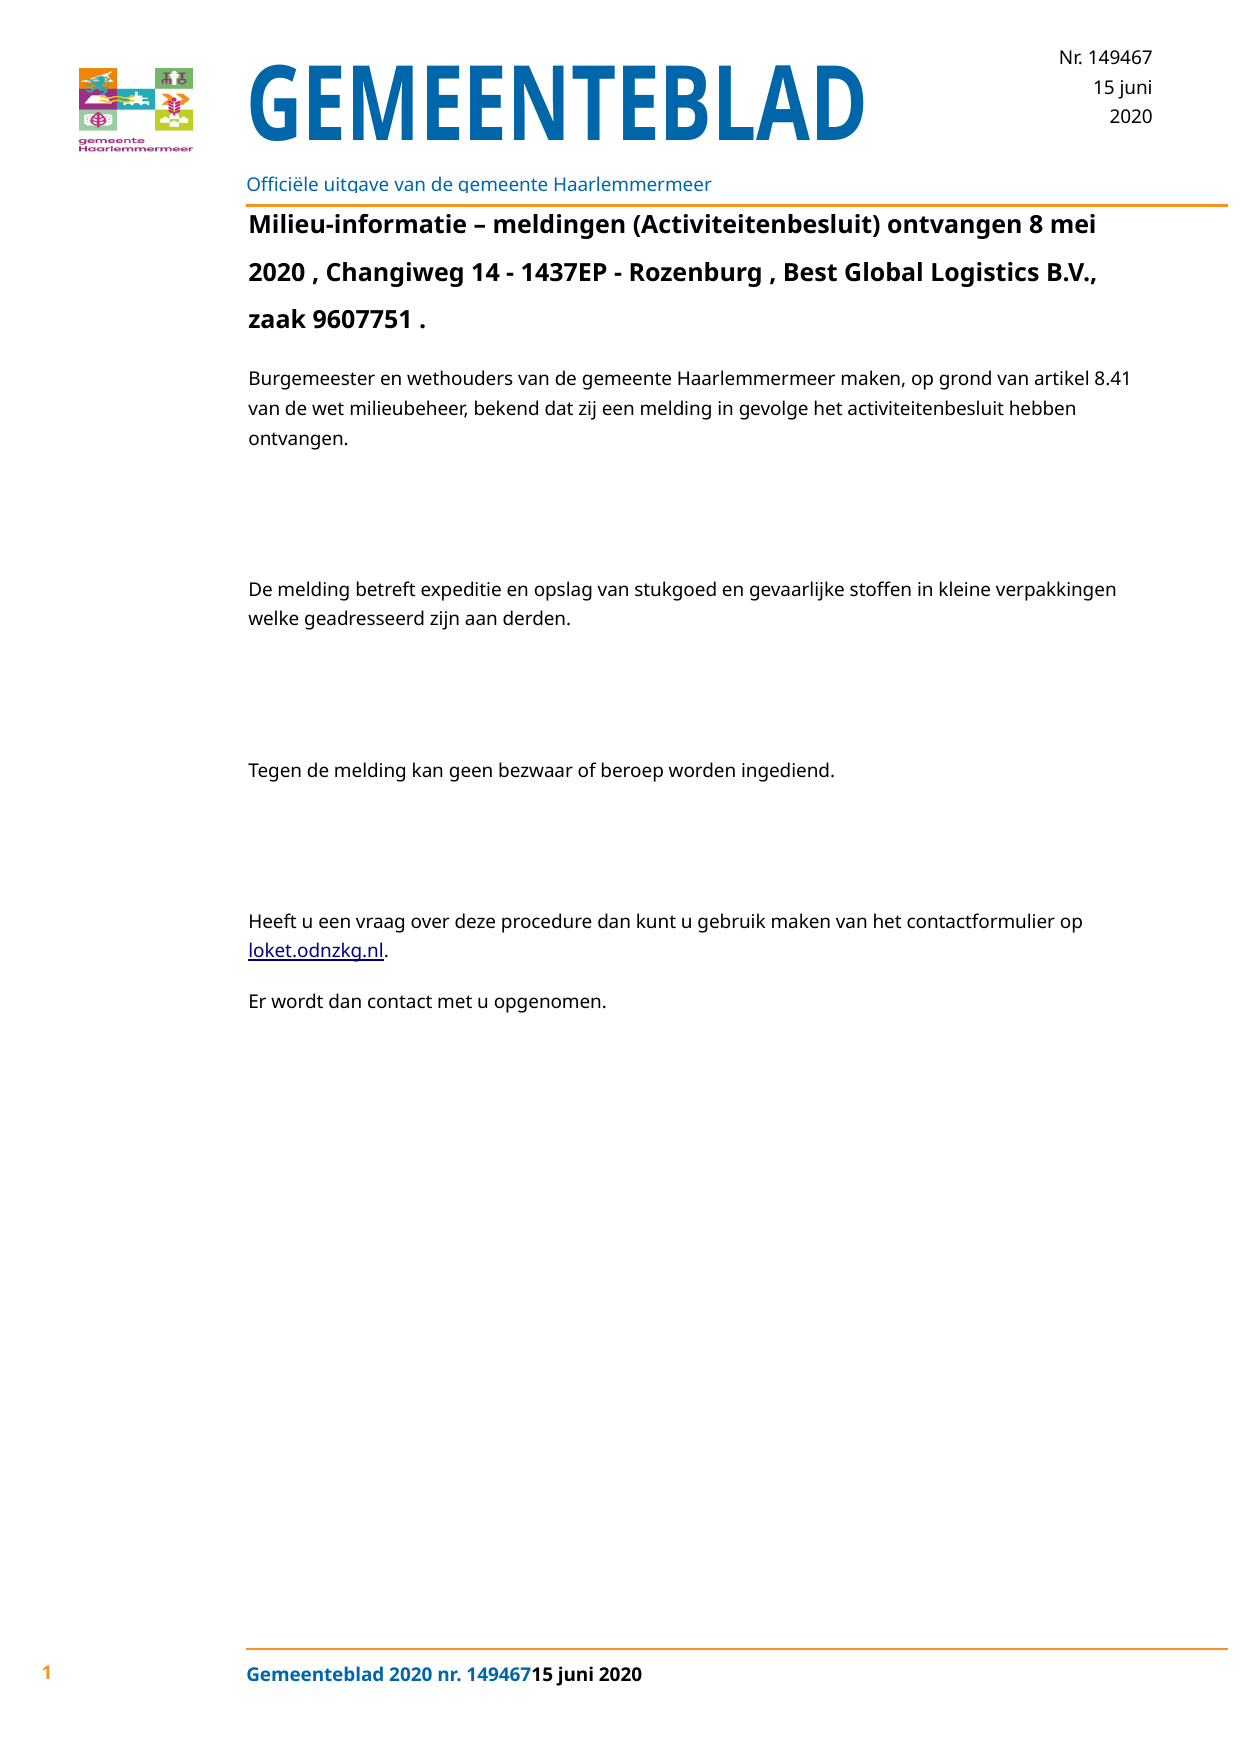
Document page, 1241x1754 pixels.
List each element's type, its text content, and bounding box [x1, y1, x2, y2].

text ­ [248, 858, 1152, 883]
text Heeft u een vraag over deze procedure dan kunt u gebruik maken van het contactformulier op loket.odnzkg.nl. [248, 908, 1152, 963]
text ­ [248, 706, 1152, 732]
text Tegen de melding kan geen bezwaar of beroep worden ingediend. [248, 757, 1152, 782]
text Burgemeester en wethouders van de gemeente Haarlemmermeer maken, op grond van artikel 8.41 van de wet milieubeheer, bekend dat zij een melding in gevolge het activiteitenbesluit hebben ontvangen. [248, 366, 1152, 450]
text Milieu-informatie – meldingen (Activiteitenbesluit) ontvangen 8 mei 2020 , Changiweg 14 - 1437EP - Rozenburg , Best Global Logistics B.V., zaak 9607751 . [248, 207, 1152, 336]
text Er wordt dan contact met u opgenomen. [248, 988, 1152, 1014]
text ­ [248, 526, 1152, 551]
text De melding betreft expeditie en opslag van stukgoed en gevaarlijke stoffen in kleine verpakkingen welke geadresseerd zijn aan derden. [248, 576, 1152, 631]
picture [41, 47, 231, 172]
